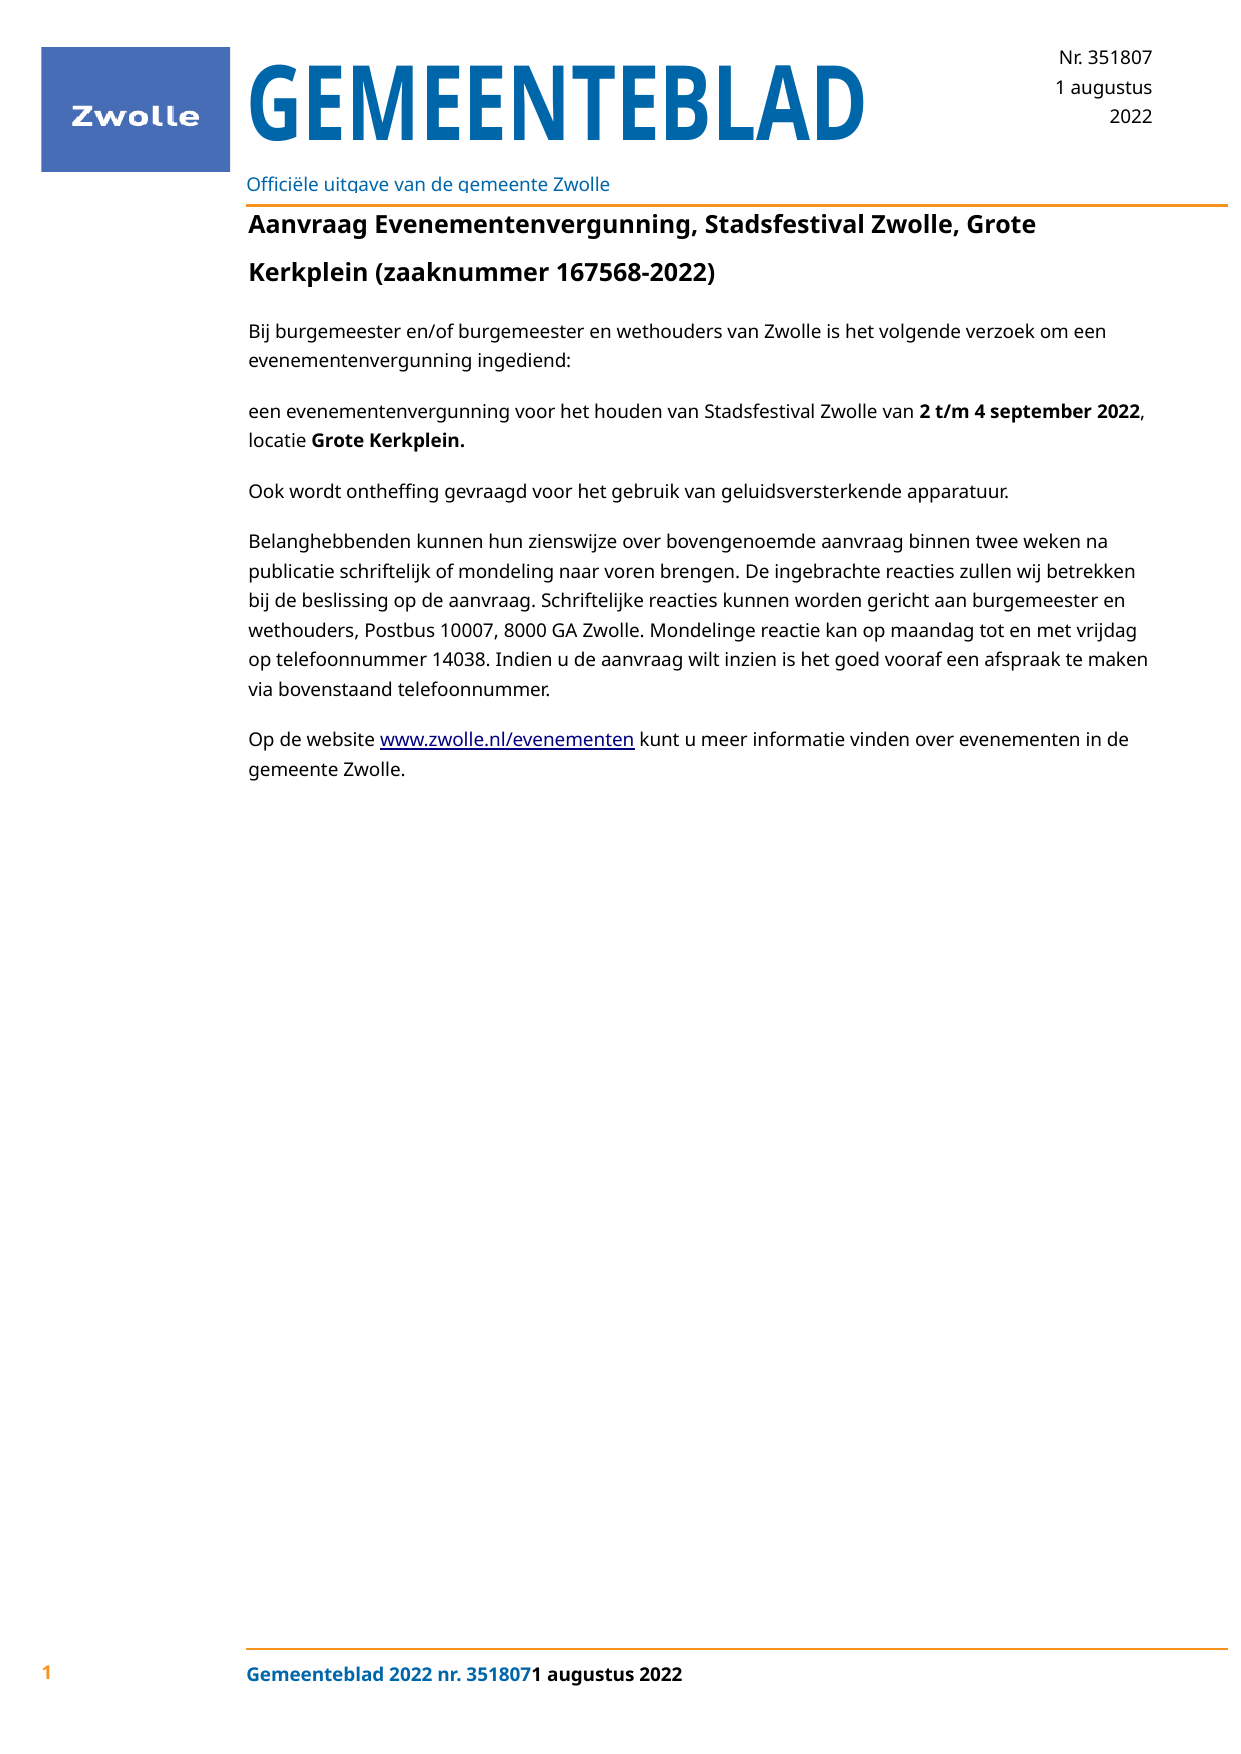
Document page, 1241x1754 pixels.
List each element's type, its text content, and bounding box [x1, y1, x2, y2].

text Op de website www.zwolle.nl/evenementen kunt u meer informatie vinden over evenementen in de gemeente Zwolle. [248, 727, 1152, 782]
text Aanvraag Evenementenvergunning, Stadsfestival Zwolle, Grote Kerkplein (zaaknummer 167568-2022) [248, 207, 1152, 288]
picture [41, 47, 231, 172]
text Belanghebbenden kunnen hun zienswijze over bovengenoemde aanvraag binnen twee weken na publicatie schriftelijk of mondeling naar voren brengen. De ingebrachte reacties zullen wij betrekken bij de beslissing op de aanvraag. Schriftelijke reacties kunnen worden gericht aan burgemeester en wethouders, Postbus 10007, 8000 GA Zwolle. Mondelinge reactie kan op maandag tot en met vrijdag op telefoonnummer 14038. Indien u de aanvraag wilt inzien is het goed vooraf een afspraak te maken via bovenstaand telefoonnummer. [248, 528, 1152, 702]
text Ook wordt ontheffing gevraagd voor het gebruik van geluidsversterkende apparatuur. [248, 478, 1152, 504]
text een evenementenvergunning voor het houden van Stadsfestival Zwolle van 2 t/m 4 september 2022, locatie Grote Kerkplein. [248, 398, 1152, 453]
text Bij burgemeester en/of burgemeester en wethouders van Zwolle is het volgende verzoek om een evenementenvergunning ingediend: [248, 318, 1152, 373]
